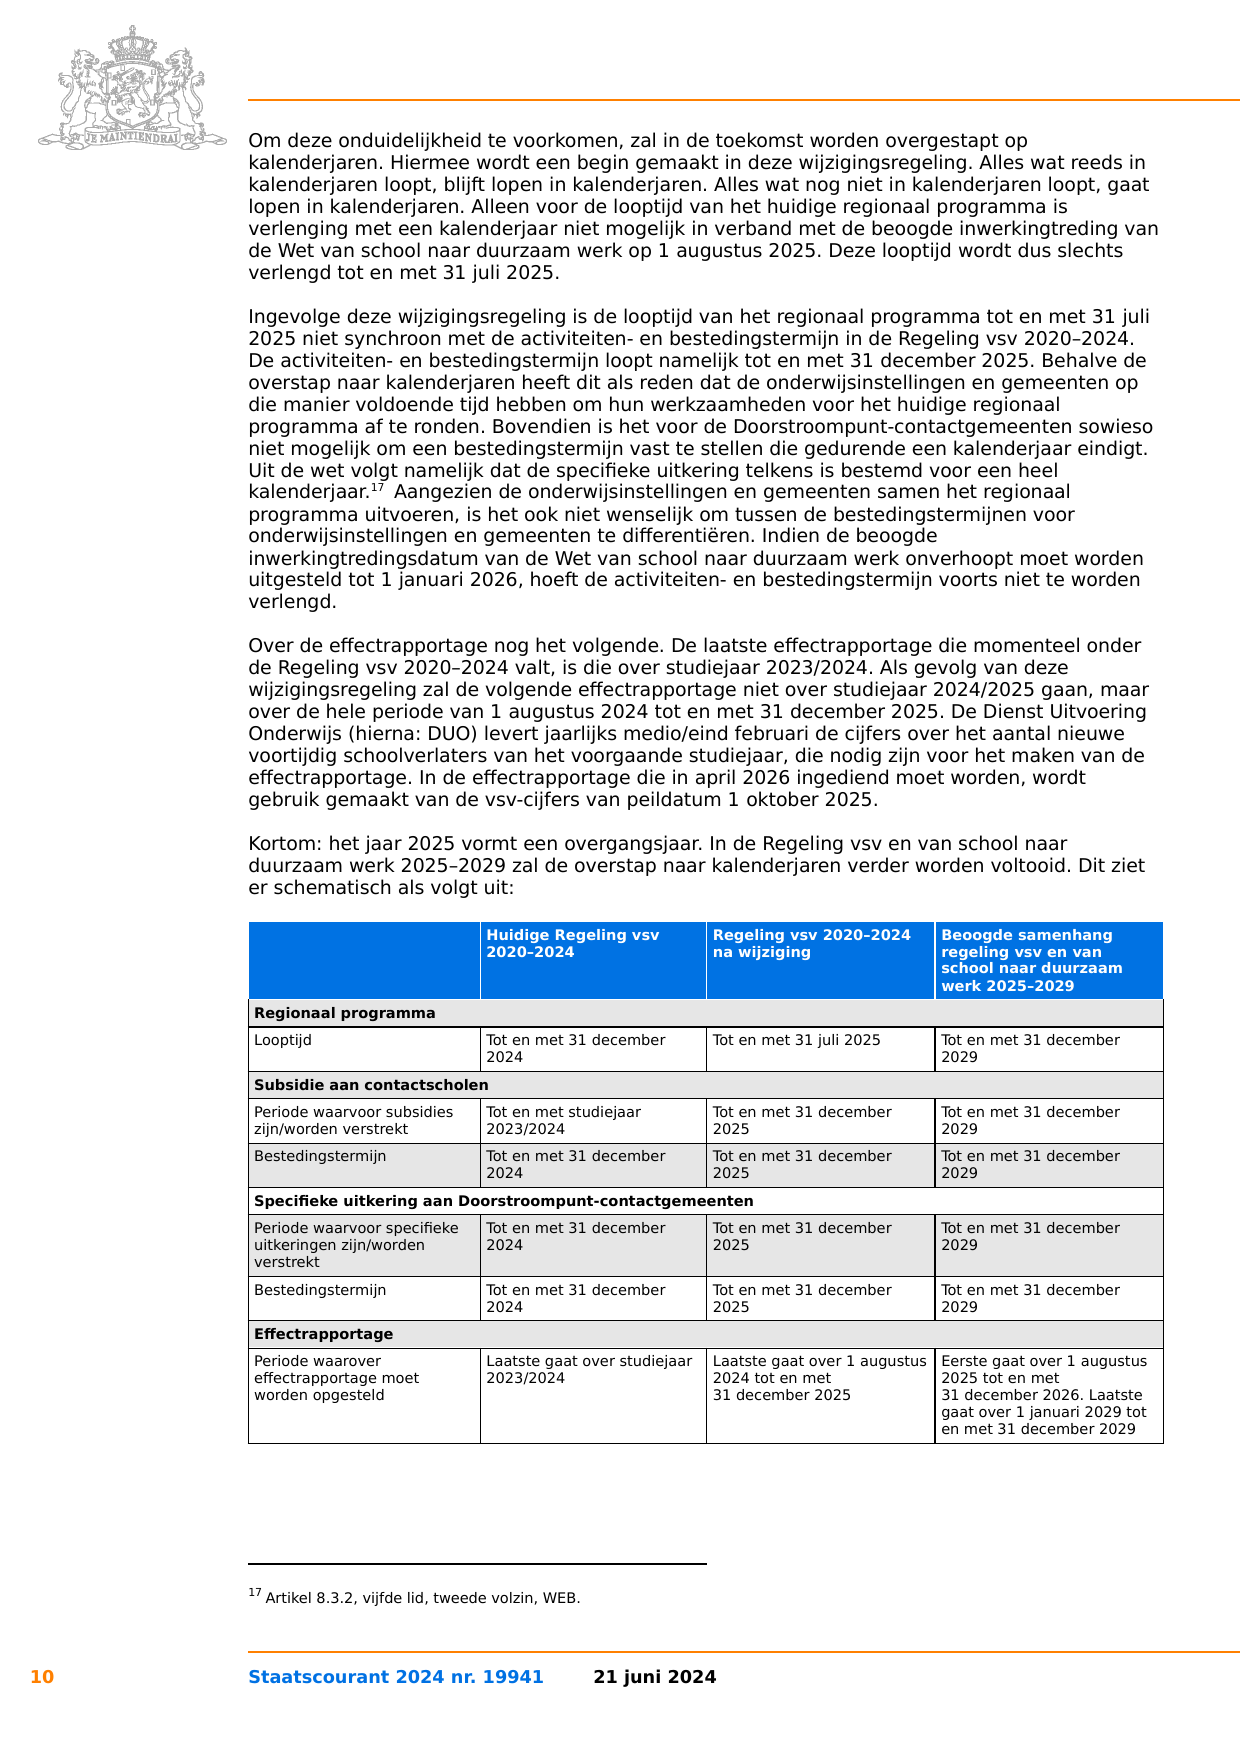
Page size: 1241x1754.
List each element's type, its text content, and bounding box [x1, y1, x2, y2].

table_cell Looptijd [249, 1028, 480, 1071]
table_cell Tot en met 31 december 2029 [936, 1215, 1163, 1276]
table_cell Tot en met 31 december 2029 [936, 1028, 1163, 1071]
table_cell Tot en met 31 december 2025 [707, 1144, 934, 1187]
table_cell Tot en met 31 december 2025 [707, 1215, 934, 1276]
table_cell Tot en met 31 december 2024 [481, 1144, 706, 1187]
table_header Huidige Regeling vsv 2020–2024 [481, 922, 706, 999]
table_header Regeling vsv 2020–2024 na wijziging [707, 922, 934, 999]
text Ingevolge deze wijzigingsregeling is de looptijd van het regionaal programma tot en met 31 juli 2025 niet synchroon met de activiteiten- en bestedingstermijn in de Regeling vsv 2020–2024. De activiteiten- en bestedingstermijn loopt namelijk tot en met 31 december 2025. Behalve de overstap naar kalenderjaren heeft dit als reden dat de onderwijsinstellingen en gemeenten op die manier voldoende tijd hebben om hun werkzaamheden voor het huidige regionaal programma af te ronden. Bovendien is het voor de Doorstroompunt-contactgemeenten sowieso niet mogelijk om een bestedingstermijn vast te stellen die gedurende een kalenderjaar eindigt. Uit de wet volgt namelijk dat de specifieke uitkering telkens is bestemd voor een heel kalenderjaar. Aangezien de onderwijsinstellingen en gemeenten samen het regionaal programma uitvoeren, is het ook niet wenselijk om tussen de bestedingstermijnen voor onderwijsinstellingen en gemeenten te differentiëren. Indien de beoogde inwerkingtredingsdatum van de Wet van school naar duurzaam werk onverhoopt moet worden uitgesteld tot 1 januari 2026, hoeft de activiteiten- en bestedingstermijn voorts niet te worden verlengd. [248, 306, 1163, 613]
table_cell Tot en met 31 juli 2025 [707, 1028, 934, 1071]
table_cell Specifieke uitkering aan Doorstroompunt-contactgemeenten [249, 1188, 1163, 1214]
table_cell Tot en met 31 december 2029 [936, 1144, 1163, 1187]
table_cell Subsidie aan contactscholen [249, 1072, 1163, 1098]
table_cell Bestedingstermijn [249, 1144, 480, 1187]
text Om deze onduidelijkheid te voorkomen, zal in de toekomst worden overgestapt op kalenderjaren. Hiermee wordt een begin gemaakt in deze wijzigingsregeling. Alles wat reeds in kalenderjaren loopt, blijft lopen in kalenderjaren. Alles wat nog niet in kalenderjaren loopt, gaat lopen in kalenderjaren. Alleen voor de looptijd van het huidige regionaal programma is verlenging met een kalenderjaar niet mogelijk in verband met de beoogde inwerkingtreding van de Wet van school naar duurzaam werk op 1 augustus 2025. Deze looptijd wordt dus slechts verlengd tot en met 31 juli 2025. [248, 130, 1163, 284]
table_header [249, 922, 480, 999]
table_cell Tot en met 31 december 2024 [481, 1277, 706, 1320]
table_cell Periode waarvoor specifieke uitkeringen zijn/worden verstrekt [249, 1215, 480, 1276]
table_cell Tot en met 31 december 2024 [481, 1028, 706, 1071]
table_cell Regionaal programma [249, 1000, 1163, 1026]
text Artikel 8.3.2, vijfde lid, tweede volzin, WEB. [248, 1586, 1163, 1608]
table_cell Laatste gaat over studiejaar 2023/2024 [481, 1349, 706, 1443]
table_cell Tot en met 31 december 2025 [707, 1099, 934, 1143]
table_cell Tot en met 31 december 2025 [707, 1277, 934, 1320]
table_header Beoogde samenhang regeling vsv en van school naar duurzaam werk 2025–2029 [936, 922, 1163, 999]
text Kortom: het jaar 2025 vormt een overgangsjaar. In de Regeling vsv en van school naar duurzaam werk 2025–2029 zal de overstap naar kalenderjaren verder worden voltooid. Dit ziet er schematisch als volgt uit: [248, 833, 1163, 899]
table_cell Tot en met 31 december 2024 [481, 1215, 706, 1276]
picture [38, 25, 227, 150]
table_cell Periode waarvoor subsidies zijn/worden verstrekt [249, 1099, 480, 1143]
table_cell Eerste gaat over 1 augustus 2025 tot en met 31 december 2026. Laatste gaat over 1 januari 2029 tot en met 31 december 2029 [936, 1349, 1163, 1443]
table_cell Tot en met studiejaar 2023/2024 [481, 1099, 706, 1143]
table_cell Bestedingstermijn [249, 1277, 480, 1320]
table_cell Periode waarover effectrapportage moet worden opgesteld [249, 1349, 480, 1443]
table_cell Effectrapportage [249, 1321, 1163, 1347]
text Over de effectrapportage nog het volgende. De laatste effectrapportage die momenteel onder de Regeling vsv 2020–2024 valt, is die over studiejaar 2023/2024. Als gevolg van deze wijzigingsregeling zal de volgende effectrapportage niet over studiejaar 2024/2025 gaan, maar over de hele periode van 1 augustus 2024 tot en met 31 december 2025. De Dienst Uitvoering Onderwijs (hierna: DUO) levert jaarlijks medio/eind februari de cijfers over het aantal nieuwe voortijdig schoolverlaters van het voorgaande studiejaar, die nodig zijn voor het maken van de effectrapportage. In de effectrapportage die in april 2026 ingediend moet worden, wordt gebruik gemaakt van de vsv-cijfers van peildatum 1 oktober 2025. [248, 635, 1163, 811]
table_cell Laatste gaat over 1 augustus 2024 tot en met 31 december 2025 [707, 1349, 934, 1443]
table_cell Tot en met 31 december 2029 [936, 1277, 1163, 1320]
table_cell Tot en met 31 december 2029 [936, 1099, 1163, 1143]
